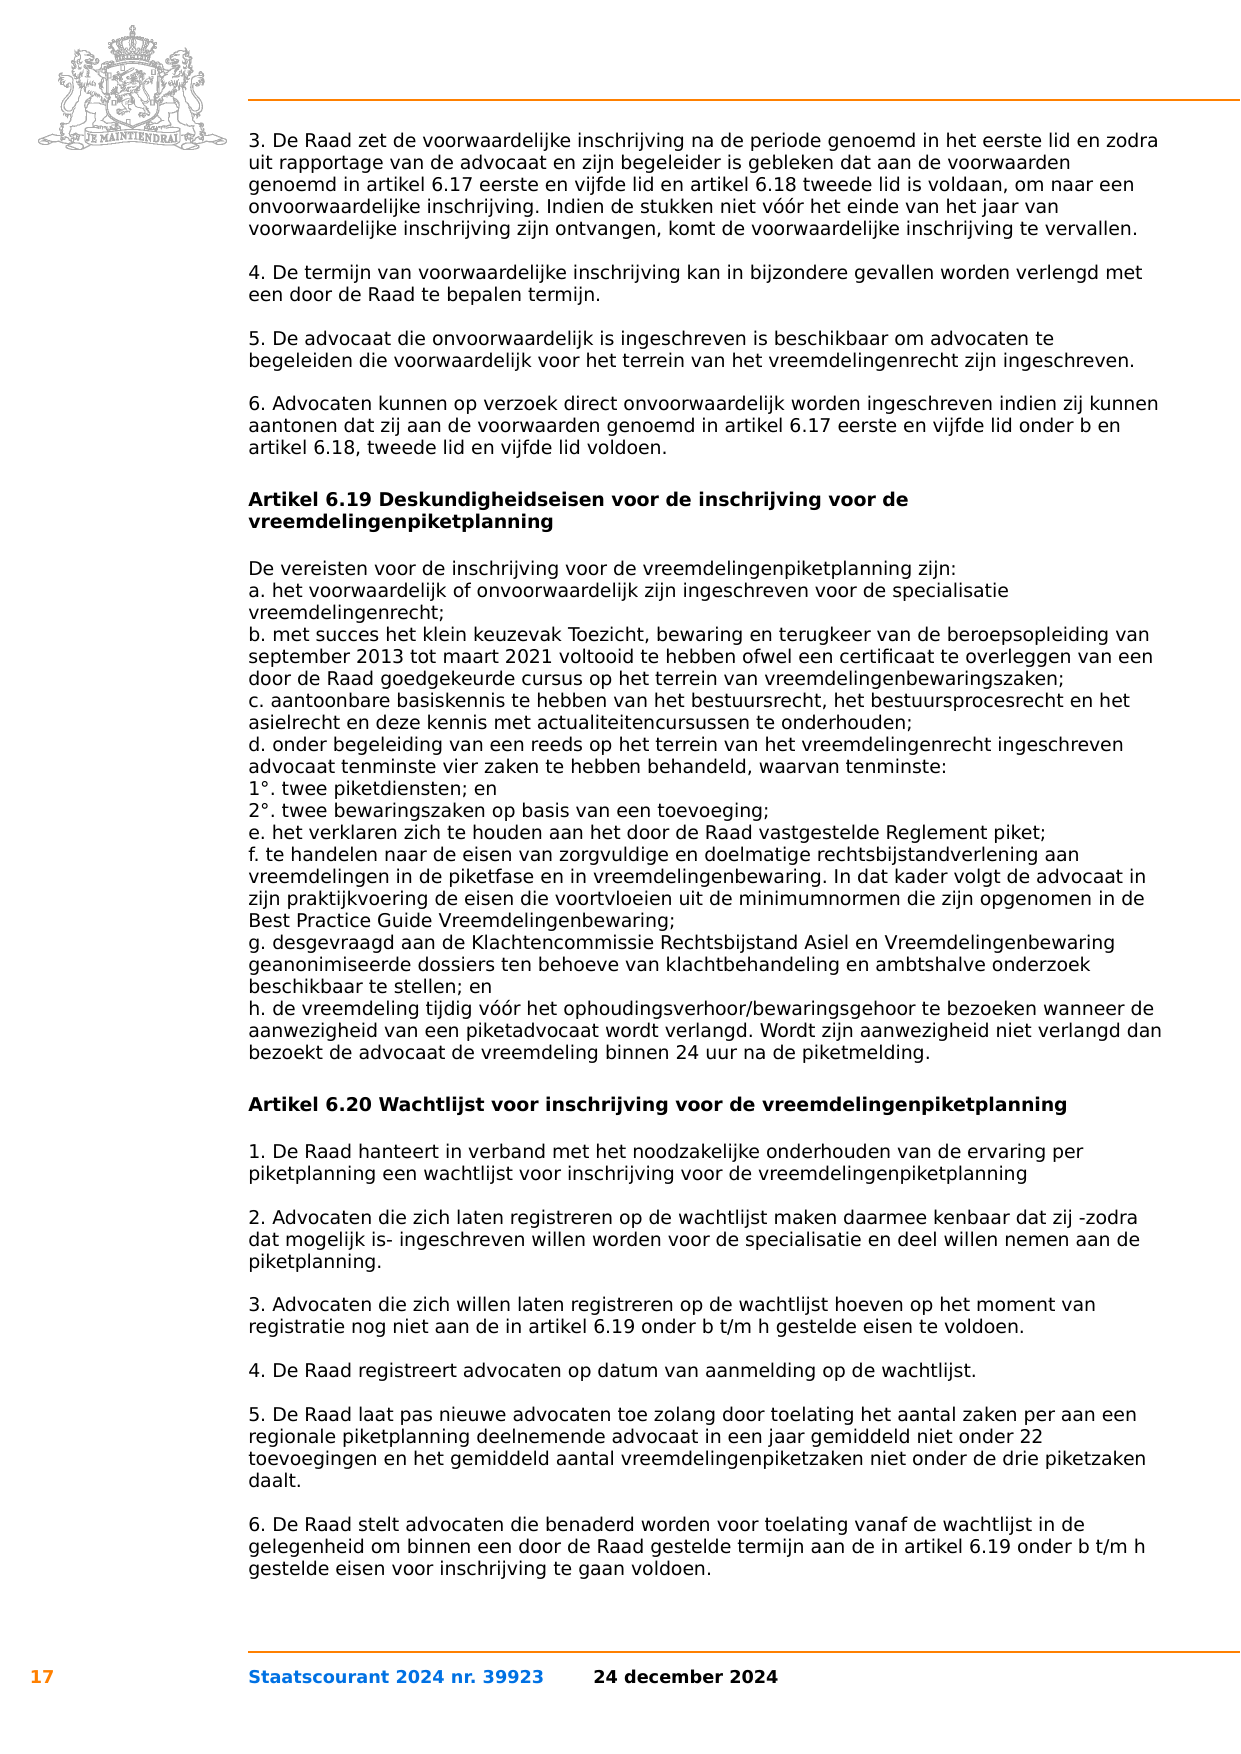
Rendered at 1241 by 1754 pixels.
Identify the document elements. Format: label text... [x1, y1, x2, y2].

text De vereisten voor de inschrijving voor de vreemdelingenpiketplanning zijn: [248, 558, 1163, 580]
text 2. Advocaten die zich laten registreren op de wachtlijst maken daarmee kenbaar dat zij -zodra dat mogelijk is- ingeschreven willen worden voor de specialisatie en deel willen nemen aan de piketplanning. [248, 1207, 1163, 1272]
text h. de vreemdeling tijdig vóór het ophoudingsverhoor/bewaringsgehoor te bezoeken wanneer de aanwezigheid van een piketadvocaat wordt verlangd. Wordt zijn aanwezigheid niet verlangd dan bezoekt de advocaat de vreemdeling binnen 24 uur na de piketmelding. [248, 998, 1163, 1064]
text 6. De Raad stelt advocaten die benaderd worden voor toelating vanaf de wachtlijst in de gelegenheid om binnen een door de Raad gestelde termijn aan de in artikel 6.19 onder b t/m h gestelde eisen voor inschrijving te gaan voldoen. [248, 1514, 1163, 1580]
text 4. De termijn van voorwaardelijke inschrijving kan in bijzondere gevallen worden verlengd met een door de Raad te bepalen termijn. [248, 262, 1163, 306]
subtitle Artikel 6.19 Deskundigheidseisen voor de inschrijving voor de vreemdelingenpiketplanning [248, 489, 1163, 533]
text e. het verklaren zich te houden aan het door de Raad vastgestelde Reglement piket; [248, 822, 1163, 844]
text 1. De Raad hanteert in verband met het noodzakelijke onderhouden van de ervaring per piketplanning een wachtlijst voor inschrijving voor de vreemdelingenpiketplanning [248, 1141, 1163, 1185]
text 3. Advocaten die zich willen laten registreren op de wachtlijst hoeven op het moment van registratie nog niet aan de in artikel 6.19 onder b t/m h gestelde eisen te voldoen. [248, 1294, 1163, 1338]
text 6. Advocaten kunnen op verzoek direct onvoorwaardelijk worden ingeschreven indien zij kunnen aantonen dat zij aan de voorwaarden genoemd in artikel 6.17 eerste en vijfde lid onder b en artikel 6.18, tweede lid en vijfde lid voldoen. [248, 393, 1163, 459]
text c. aantoonbare basiskennis te hebben van het bestuursrecht, het bestuursprocesrecht en het asielrecht en deze kennis met actualiteitencursussen te onderhouden; [248, 690, 1163, 734]
text g. desgevraagd aan de Klachtencommissie Rechtsbijstand Asiel en Vreemdelingenbewaring geanonimiseerde dossiers ten behoeve van klachtbehandeling en ambtshalve onderzoek beschikbaar te stellen; en [248, 932, 1163, 998]
text a. het voorwaardelijk of onvoorwaardelijk zijn ingeschreven voor de specialisatie vreemdelingenrecht; [248, 580, 1163, 624]
text d. onder begeleiding van een reeds op het terrein van het vreemdelingenrecht ingeschreven advocaat tenminste vier zaken te hebben behandeld, waarvan tenminste: [248, 734, 1163, 778]
text 3. De Raad zet de voorwaardelijke inschrijving na de periode genoemd in het eerste lid en zodra uit rapportage van de advocaat en zijn begeleider is gebleken dat aan de voorwaarden genoemd in artikel 6.17 eerste en vijfde lid en artikel 6.18 tweede lid is voldaan, om naar een onvoorwaardelijke inschrijving. Indien de stukken niet vóór het einde van het jaar van voorwaardelijke inschrijving zijn ontvangen, komt de voorwaardelijke inschrijving te vervallen. [248, 130, 1163, 240]
text 1°. twee piketdiensten; en [248, 778, 1163, 800]
text 5. De Raad laat pas nieuwe advocaten toe zolang door toelating het aantal zaken per aan een regionale piketplanning deelnemende advocaat in een jaar gemiddeld niet onder 22 toevoegingen en het gemiddeld aantal vreemdelingenpiketzaken niet onder de drie piketzaken daalt. [248, 1404, 1163, 1492]
text f. te handelen naar de eisen van zorgvuldige en doelmatige rechtsbijstandverlening aan vreemdelingen in de piketfase en in vreemdelingenbewaring. In dat kader volgt de advocaat in zijn praktijkvoering de eisen die voortvloeien uit de minimumnormen die zijn opgenomen in de Best Practice Guide Vreemdelingenbewaring; [248, 844, 1163, 932]
subtitle Artikel 6.20 Wachtlijst voor inschrijving voor de vreemdelingenpiketplanning [248, 1094, 1163, 1116]
text 2°. twee bewaringszaken op basis van een toevoeging; [248, 800, 1163, 822]
text b. met succes het klein keuzevak Toezicht, bewaring en terugkeer van de beroepsopleiding van september 2013 tot maart 2021 voltooid te hebben ofwel een certificaat te overleggen van een door de Raad goedgekeurde cursus op het terrein van vreemdelingenbewaringszaken; [248, 624, 1163, 690]
text 5. De advocaat die onvoorwaardelijk is ingeschreven is beschikbaar om advocaten te begeleiden die voorwaardelijk voor het terrein van het vreemdelingenrecht zijn ingeschreven. [248, 327, 1163, 371]
text 4. De Raad registreert advocaten op datum van aanmelding op de wachtlijst. [248, 1360, 1163, 1382]
picture [38, 25, 227, 150]
